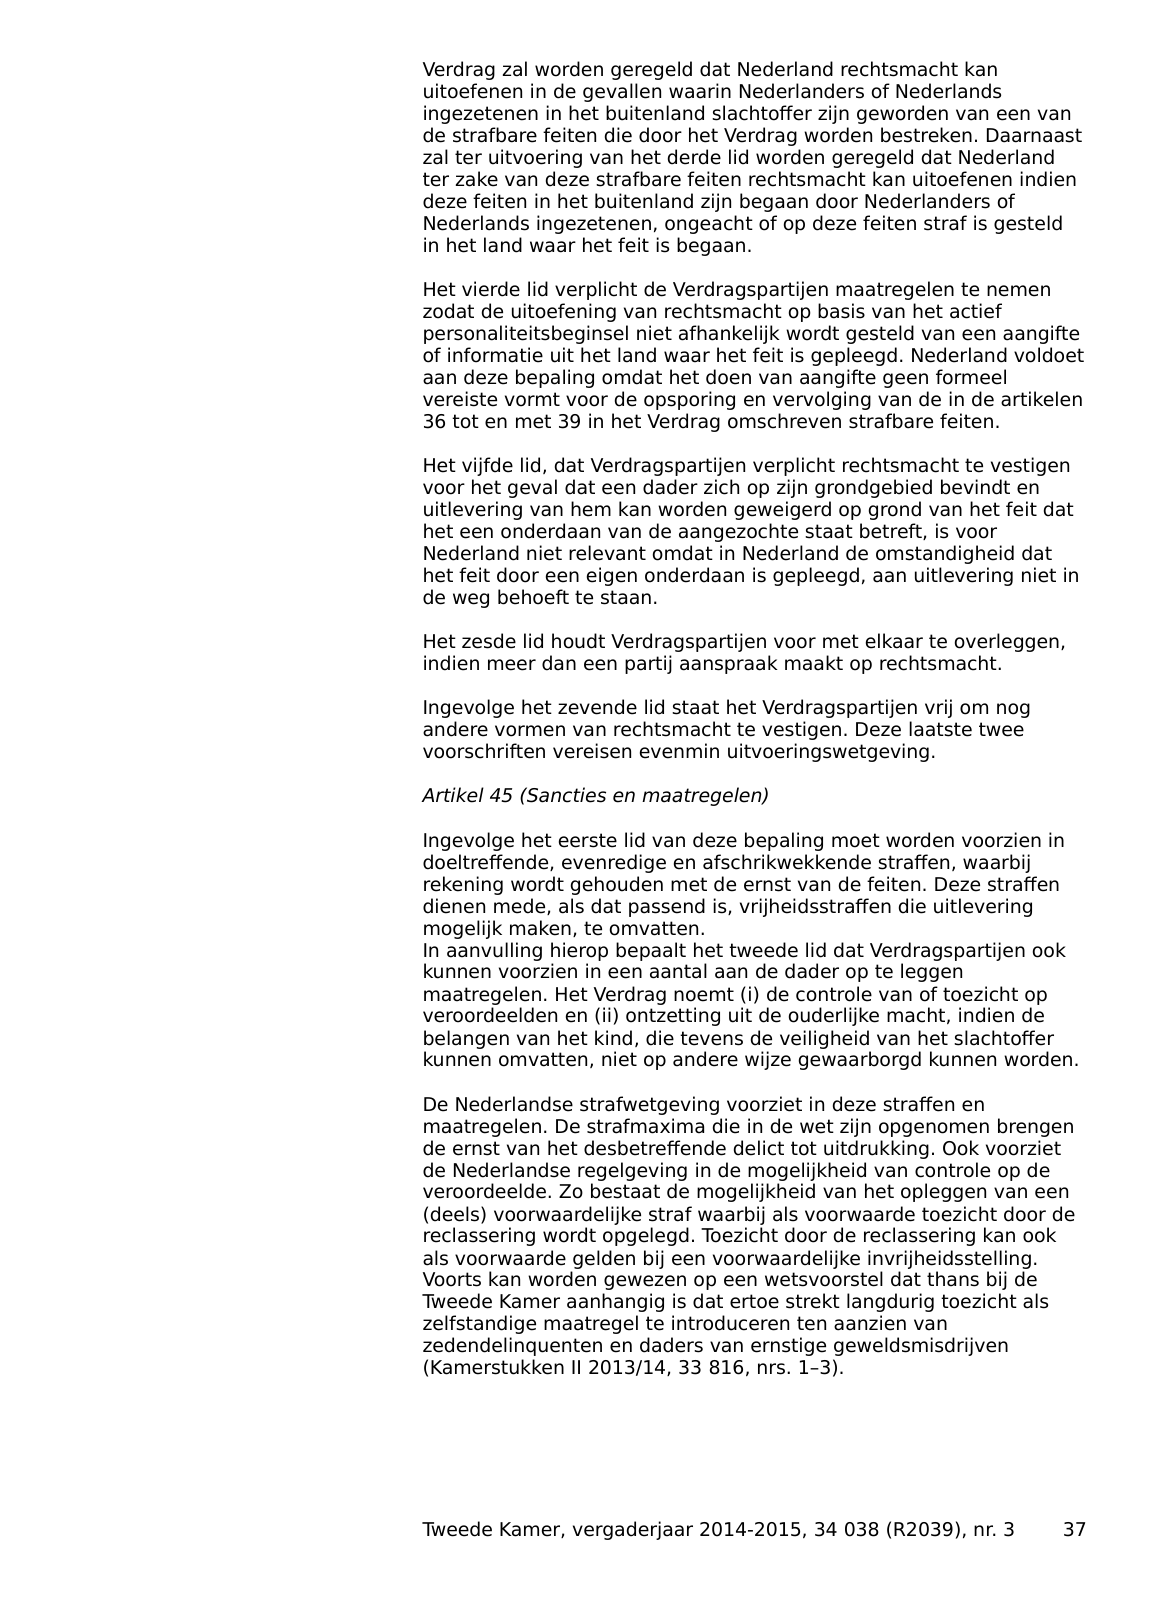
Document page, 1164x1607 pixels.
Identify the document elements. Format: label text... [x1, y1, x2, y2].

subtitle Artikel 45 (Sancties en maatregelen) [422, 785, 1087, 807]
text Ingevolge het zevende lid staat het Verdragspartijen vrij om nog andere vormen van rechtsmacht te vestigen. Deze laatste twee voorschriften vereisen evenmin uitvoeringswetgeving. [422, 697, 1087, 763]
text Verdrag zal worden geregeld dat Nederland rechtsmacht kan uitoefenen in de gevallen waarin Nederlanders of Nederlands ingezetenen in het buitenland slachtoffer zijn geworden van een van de strafbare feiten die door het Verdrag worden bestreken. Daarnaast zal ter uitvoering van het derde lid worden geregeld dat Nederland ter zake van deze strafbare feiten rechtsmacht kan uitoefenen indien deze feiten in het buitenland zijn begaan door Nederlanders of Nederlands ingezetenen, ongeacht of op deze feiten straf is gesteld in het land waar het feit is begaan. [422, 59, 1087, 257]
text Het vierde lid verplicht de Verdragspartijen maatregelen te nemen zodat de uitoefening van rechtsmacht op basis van het actief personaliteitsbeginsel niet afhankelijk wordt gesteld van een aangifte of informatie uit het land waar het feit is gepleegd. Nederland voldoet aan deze bepaling omdat het doen van aangifte geen formeel vereiste vormt voor de opsporing en vervolging van de in de artikelen 36 tot en met 39 in het Verdrag omschreven strafbare feiten. [422, 279, 1087, 433]
text Het vijfde lid, dat Verdragspartijen verplicht rechtsmacht te vestigen voor het geval dat een dader zich op zijn grondgebied bevindt en uitlevering van hem kan worden geweigerd op grond van het feit dat het een onderdaan van de aangezochte staat betreft, is voor Nederland niet relevant omdat in Nederland de omstandigheid dat het feit door een eigen onderdaan is gepleegd, aan uitlevering niet in de weg behoeft te staan. [422, 455, 1087, 609]
text In aanvulling hierop bepaalt het tweede lid dat Verdragspartijen ook kunnen voorzien in een aantal aan de dader op te leggen maatregelen. Het Verdrag noemt (i) de controle van of toezicht op veroordeelden en (ii) ontzetting uit de ouderlijke macht, indien de belangen van het kind, die tevens de veiligheid van het slachtoffer kunnen omvatten, niet op andere wijze gewaarborgd kunnen worden. [422, 939, 1087, 1071]
text Ingevolge het eerste lid van deze bepaling moet worden voorzien in doeltreffende, evenredige en afschrikwekkende straffen, waarbij rekening wordt gehouden met de ernst van de feiten. Deze straffen dienen mede, als dat passend is, vrijheidsstraffen die uitlevering mogelijk maken, te omvatten. [422, 829, 1087, 939]
text Het zesde lid houdt Verdragspartijen voor met elkaar te overleggen, indien meer dan een partij aanspraak maakt op rechtsmacht. [422, 631, 1087, 675]
text De Nederlandse strafwetgeving voorziet in deze straffen en maatregelen. De strafmaxima die in de wet zijn opgenomen brengen de ernst van het desbetreffende delict tot uitdrukking. Ook voorziet de Nederlandse regelgeving in de mogelijkheid van controle op de veroordeelde. Zo bestaat de mogelijkheid van het opleggen van een (deels) voorwaardelijke straf waarbij als voorwaarde toezicht door de reclassering wordt opgelegd. Toezicht door de reclassering kan ook als voorwaarde gelden bij een voorwaardelijke invrijheidsstelling. Voorts kan worden gewezen op een wetsvoorstel dat thans bij de Tweede Kamer aanhangig is dat ertoe strekt langdurig toezicht als zelfstandige maatregel te introduceren ten aanzien van zedendelinquenten en daders van ernstige geweldsmisdrijven (Kamerstukken II 2013/14, 33 816, nrs. 1–3). [422, 1093, 1087, 1379]
